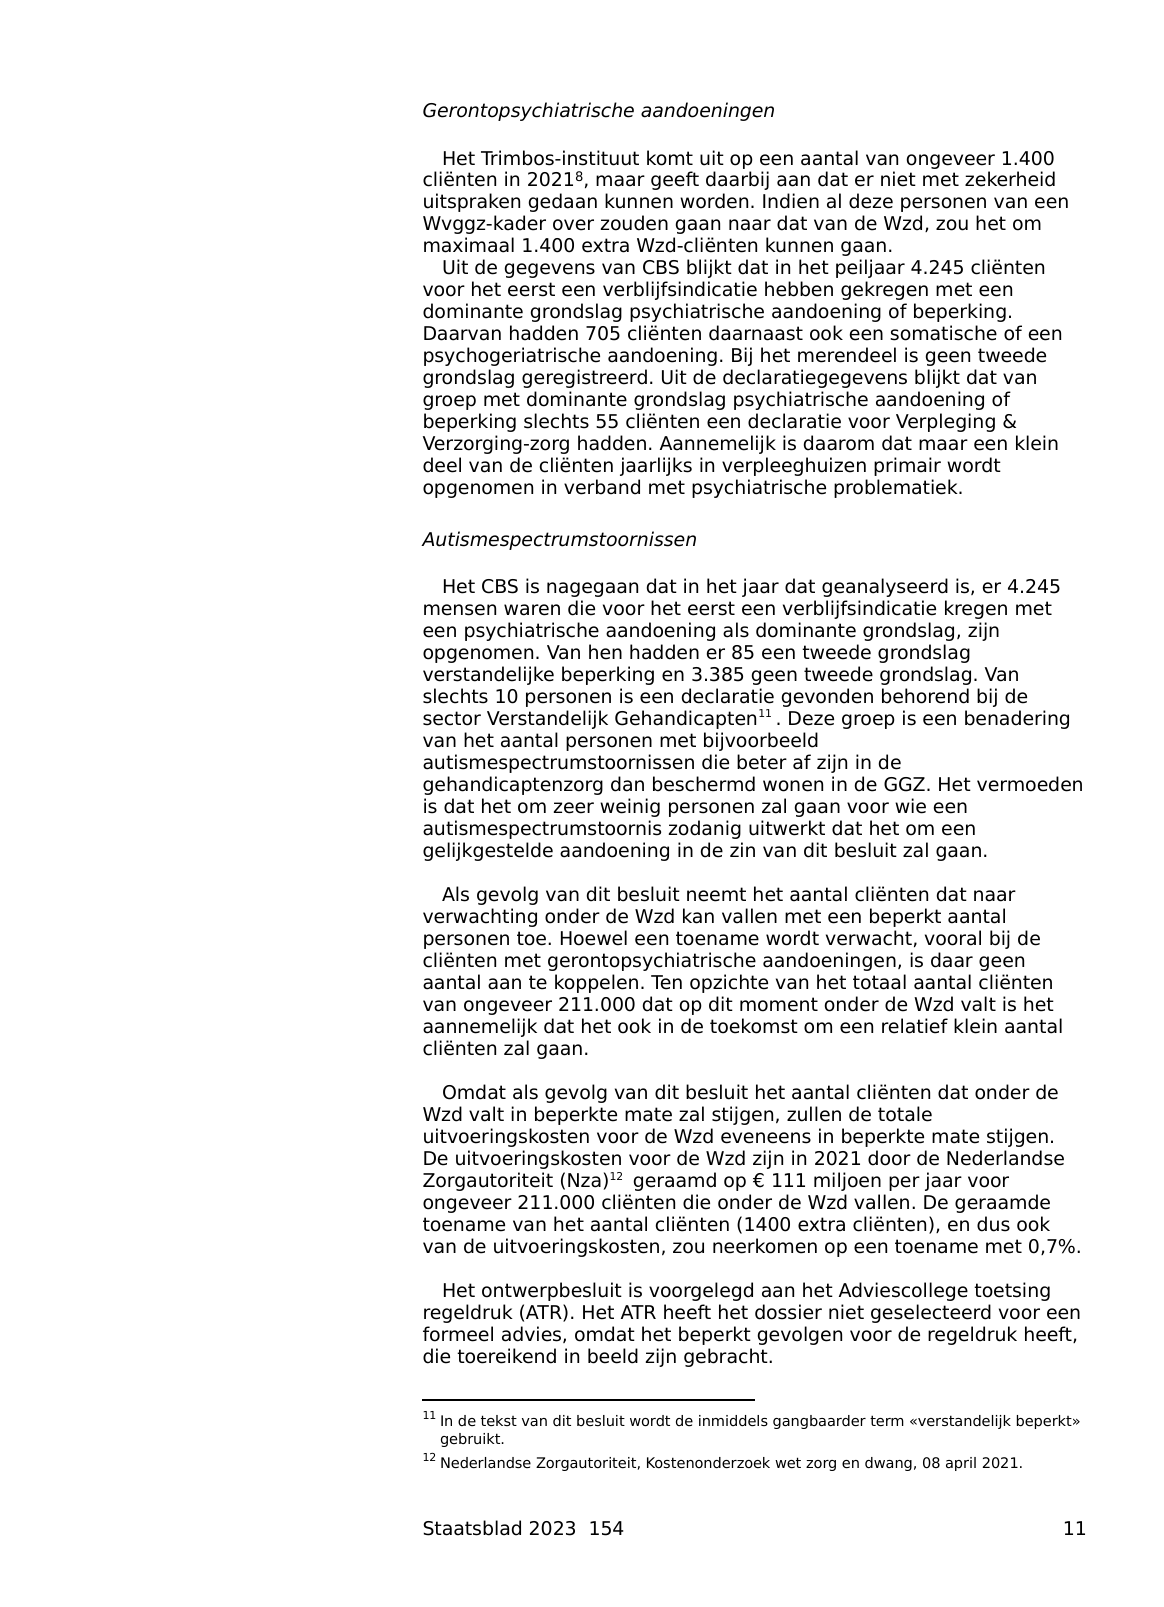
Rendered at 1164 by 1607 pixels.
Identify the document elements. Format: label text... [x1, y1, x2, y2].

text Het Trimbos-instituut komt uit op een aantal van ongeveer 1.400 cliënten in 20218, maar geeft daarbij aan dat er niet met zekerheid uitspraken gedaan kunnen worden. Indien al deze personen van een Wvggz-kader over zouden gaan naar dat van de Wzd, zou het om maximaal 1.400 extra Wzd-cliënten kunnen gaan. [422, 147, 1087, 257]
subtitle Gerontopsychiatrische aandoeningen [422, 100, 1087, 122]
text Het ontwerpbesluit is voorgelegd aan het Adviescollege toetsing regeldruk (ATR). Het ATR heeft het dossier niet geselecteerd voor een formeel advies, omdat het beperkt gevolgen voor de regeldruk heeft, die toereikend in beeld zijn gebracht. [422, 1280, 1087, 1368]
text Het CBS is nagegaan dat in het jaar dat geanalyseerd is, er 4.245 mensen waren die voor het eerst een verblijfsindicatie kregen met een psychiatrische aandoening als dominante grondslag, zijn opgenomen. Van hen hadden er 85 een tweede grondslag verstandelijke beperking en 3.385 geen tweede grondslag. Van slechts 10 personen is een declaratie gevonden behorend bij de sector Verstandelijk Gehandicapten. Deze groep is een benadering van het aantal personen met bijvoorbeeld autismespectrumstoornissen die beter af zijn in de gehandicaptenzorg dan beschermd wonen in de GGZ. Het vermoeden is dat het om zeer weinig personen zal gaan voor wie een autismespectrumstoornis zodanig uitwerkt dat het om een gelijkgestelde aandoening in de zin van dit besluit zal gaan. [422, 576, 1087, 862]
subtitle Autismespectrumstoornissen [422, 529, 1087, 551]
text In de tekst van dit besluit wordt de inmiddels gangbaarder term «verstandelijk beperkt» gebruikt. [422, 1409, 1087, 1448]
text Als gevolg van dit besluit neemt het aantal cliënten dat naar verwachting onder de Wzd kan vallen met een beperkt aantal personen toe. Hoewel een toename wordt verwacht, vooral bij de cliënten met gerontopsychiatrische aandoeningen, is daar geen aantal aan te koppelen. Ten opzichte van het totaal aantal cliënten van ongeveer 211.000 dat op dit moment onder de Wzd valt is het aannemelijk dat het ook in de toekomst om een relatief klein aantal cliënten zal gaan. [422, 884, 1087, 1060]
text Omdat als gevolg van dit besluit het aantal cliënten dat onder de Wzd valt in beperkte mate zal stijgen, zullen de totale uitvoeringskosten voor de Wzd eveneens in beperkte mate stijgen. De uitvoeringskosten voor de Wzd zijn in 2021 door de Nederlandse Zorgautoriteit (Nza) geraamd op € 111 miljoen per jaar voor ongeveer 211.000 cliënten die onder de Wzd vallen. De geraamde toename van het aantal cliënten (1400 extra cliënten), en dus ook van de uitvoeringskosten, zou neerkomen op een toename met 0,7%. [422, 1082, 1087, 1258]
text Nederlandse Zorgautoriteit, Kostenonderzoek wet zorg en dwang, 08 april 2021. [422, 1451, 1087, 1473]
text Uit de gegevens van CBS blijkt dat in het peiljaar 4.245 cliënten voor het eerst een verblijfsindicatie hebben gekregen met een dominante grondslag psychiatrische aandoening of beperking. Daarvan hadden 705 cliënten daarnaast ook een somatische of een psychogeriatrische aandoening. Bij het merendeel is geen tweede grondslag geregistreerd. Uit de declaratiegegevens blijkt dat van groep met dominante grondslag psychiatrische aandoening of beperking slechts 55 cliënten een declaratie voor Verpleging & Verzorging-zorg hadden. Aannemelijk is daarom dat maar een klein deel van de cliënten jaarlijks in verpleeghuizen primair wordt opgenomen in verband met psychiatrische problematiek. [422, 257, 1087, 499]
